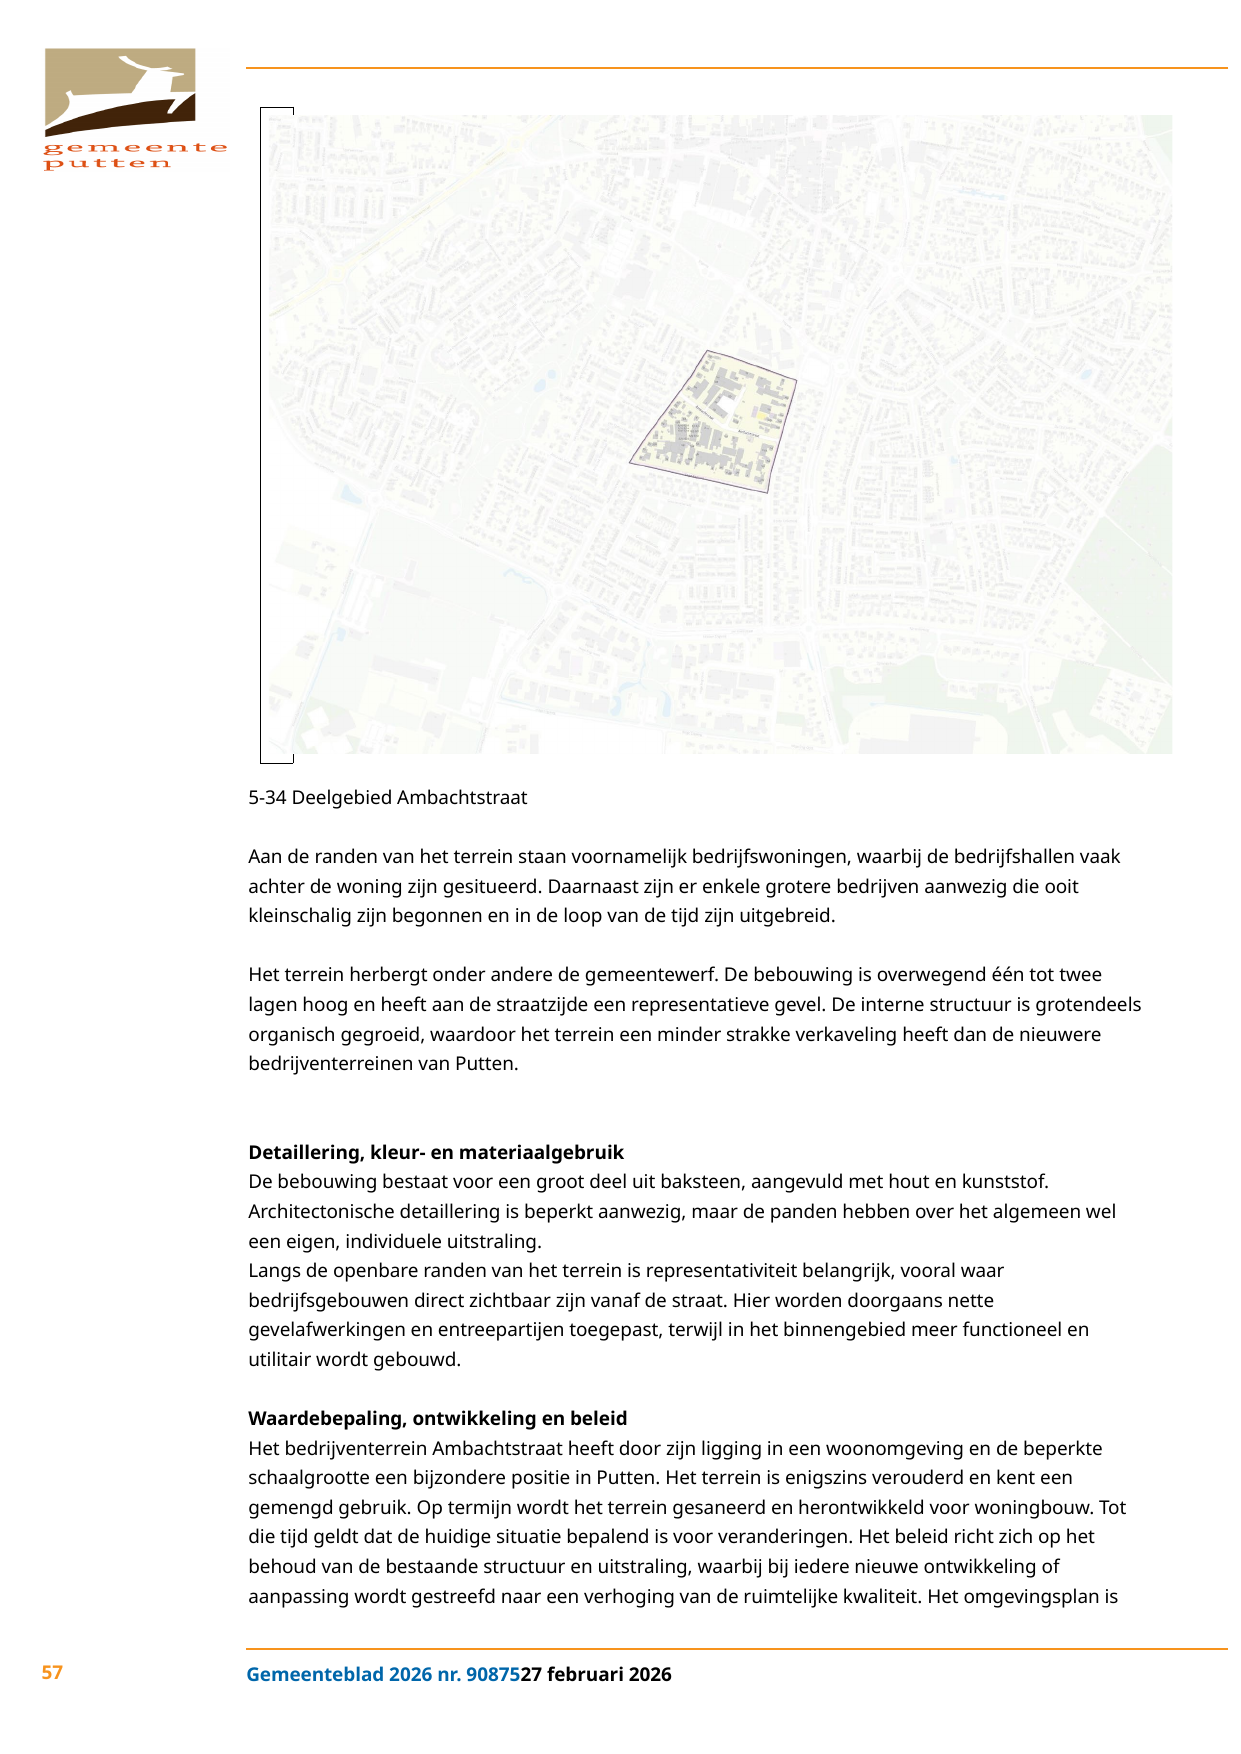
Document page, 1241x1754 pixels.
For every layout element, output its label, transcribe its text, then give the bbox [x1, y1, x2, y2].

text Detaillering, kleur- en materiaalgebruik [248, 1139, 1152, 1165]
text Aan de randen van het terrein staan voornamelijk bedrijfswoningen, waarbij de bedrijfshallen vaak achter de woning zijn gesitueerd. Daarnaast zijn er enkele grotere bedrijven aanwezig die ooit kleinschalig zijn begonnen en in de loop van de tijd zijn uitgebreid. [248, 843, 1152, 928]
text Waardebepaling, ontwikkeling en beleid [248, 1405, 1152, 1431]
picture [41, 47, 231, 172]
text Het bedrijventerrein Ambachtstraat heeft door zijn ligging in een woonomgeving en de beperkte schaalgrootte een bijzondere positie in Putten. Het terrein is enigszins verouderd en kent een gemengd gebruik. Op termijn wordt het terrein gesaneerd en herontwikkeld voor woningbouw. Tot die tijd geldt dat de huidige situatie bepalend is voor veranderingen. Het beleid richt zich op het behoud van de bestaande structuur en uitstraling, waarbij bij iedere nieuwe ontwikkeling of aanpassing wordt gestreefd naar een verhoging van de ruimtelijke kwaliteit. Het omgevingsplan is [248, 1435, 1152, 1608]
text bedrijfsgebouwen direct zichtbaar zijn vanaf de straat. Hier worden doorgaans nette gevelafwerkingen en entreepartijen toegepast, terwijl in het binnengebied meer functioneel en utilitair wordt gebouwd. [248, 1287, 1152, 1372]
text Langs de openbare randen van het terrein is representativiteit belangrijk, vooral waar [248, 1257, 1152, 1283]
picture [268, 115, 1173, 754]
text De bebouwing bestaat voor een groot deel uit baksteen, aangevuld met hout en kunststof. Architectonische detaillering is beperkt aanwezig, maar de panden hebben over het algemeen wel een eigen, individuele uitstraling. [248, 1169, 1152, 1253]
text 5-34 Deelgebied Ambachtstraat [248, 784, 1152, 810]
text Het terrein herbergt onder andere de gemeentewerf. De bebouwing is overwegend één tot twee lagen hoog en heeft aan de straatzijde een representatieve gevel. De interne structuur is grotendeels organisch gegroeid, waardoor het terrein een minder strakke verkaveling heeft dan de nieuwere bedrijventerreinen van Putten. [248, 962, 1152, 1076]
